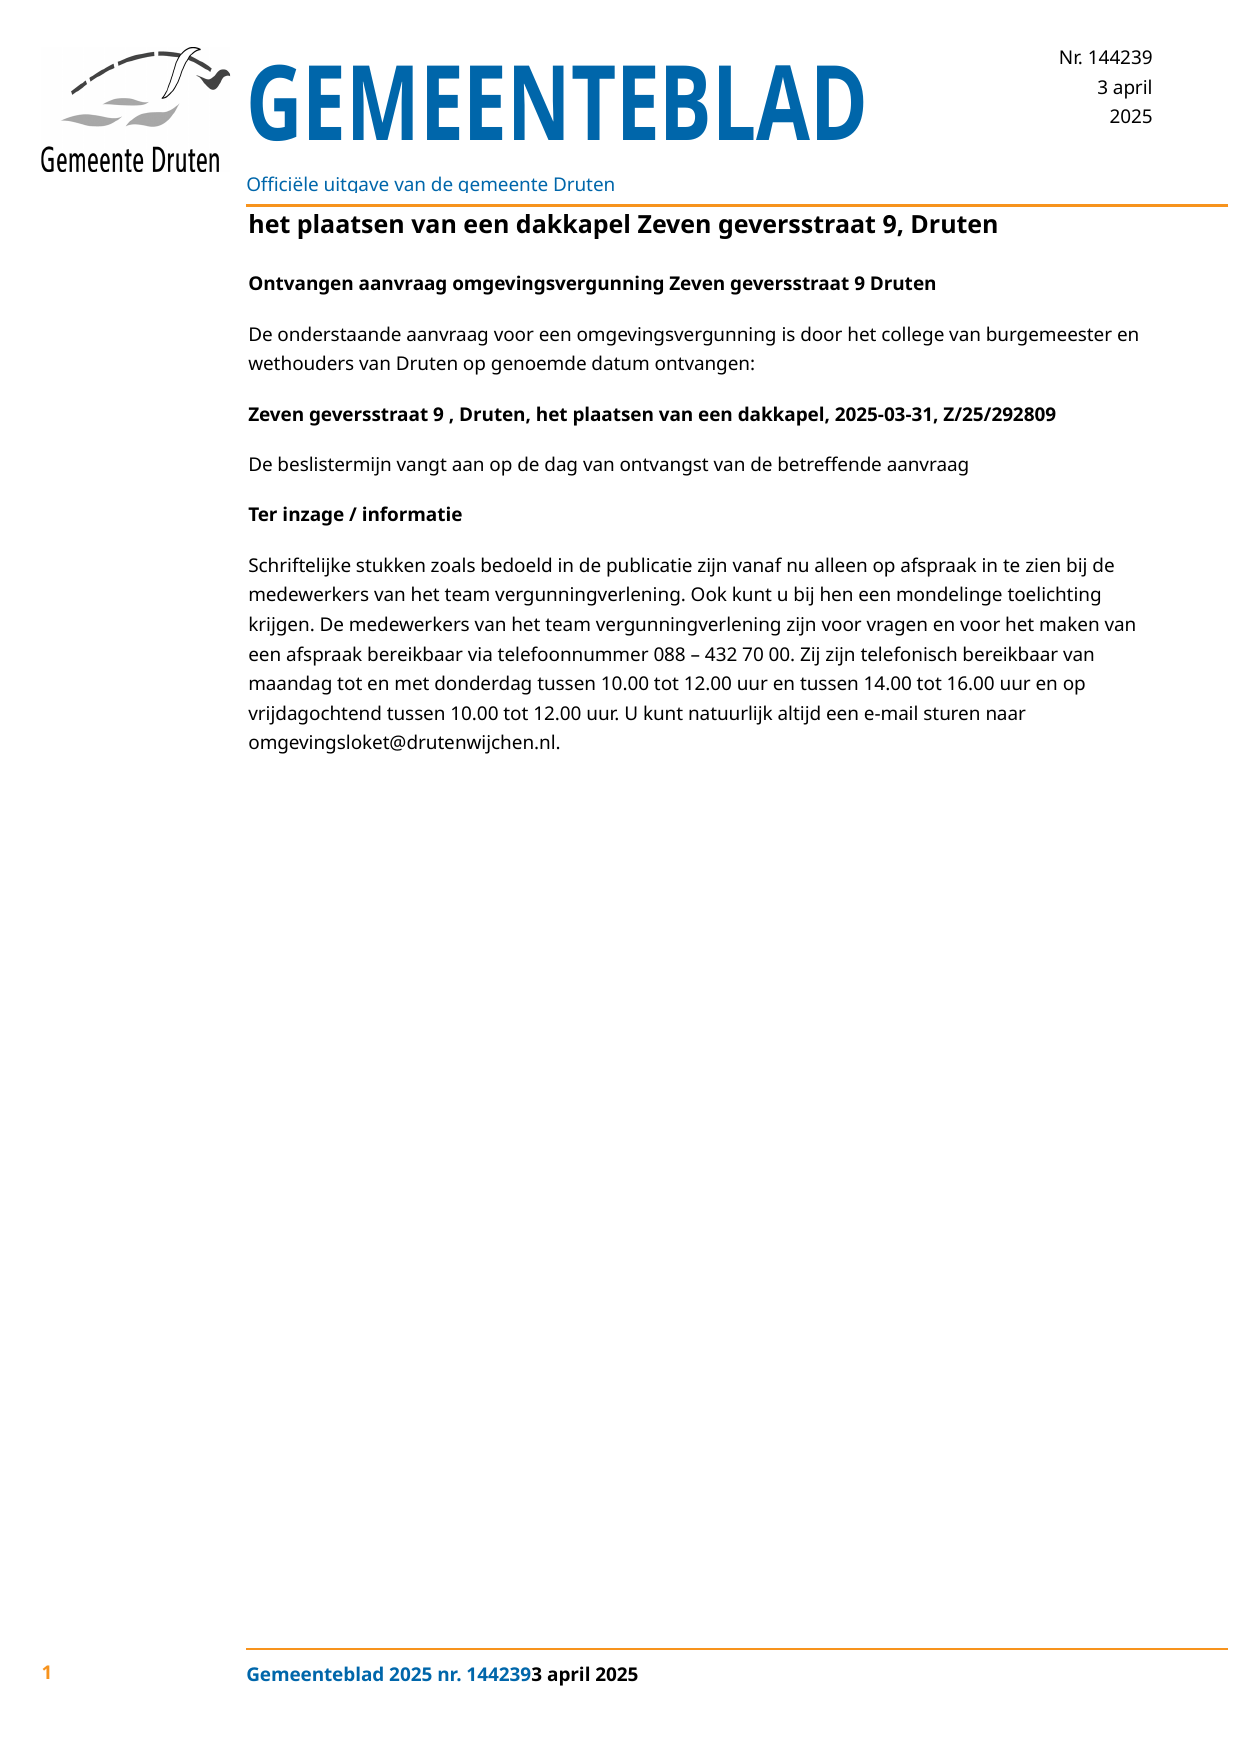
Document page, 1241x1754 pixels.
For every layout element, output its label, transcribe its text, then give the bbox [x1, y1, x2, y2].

picture [41, 47, 231, 172]
text Ontvangen aanvraag omgevingsvergunning Zeven geversstraat 9 Druten [248, 270, 1152, 296]
text het plaatsen van een dakkapel Zeven geversstraat 9, Druten [248, 207, 1152, 241]
text Zeven geversstraat 9 , Druten, het plaatsen van een dakkapel, 2025-03-31, Z/25/292809 [248, 401, 1152, 426]
text De onderstaande aanvraag voor een omgevingsvergunning is door het college van burgemeester en wethouders van Druten op genoemde datum ontvangen: [248, 321, 1152, 376]
text Ter inzage / informatie [248, 502, 1152, 527]
text Schriftelijke stukken zoals bedoeld in de publicatie zijn vanaf nu alleen op afspraak in te zien bij de medewerkers van het team vergunningverlening. Ook kunt u bij hen een mondelinge toelichting krijgen. De medewerkers van het team vergunningverlening zijn voor vragen en voor het maken van een afspraak bereikbaar via telefoonnummer 088 – 432 70 00. Zij zijn telefonisch bereikbaar van maandag tot en met donderdag tussen 10.00 tot 12.00 uur en tussen 14.00 tot 16.00 uur en op vrijdagochtend tussen 10.00 tot 12.00 uur. U kunt natuurlijk altijd een e-mail sturen naar omgevingsloket@drutenwijchen.nl. [248, 552, 1152, 755]
text De beslistermijn vangt aan op de dag van ontvangst van de betreffende aanvraag [248, 451, 1152, 477]
